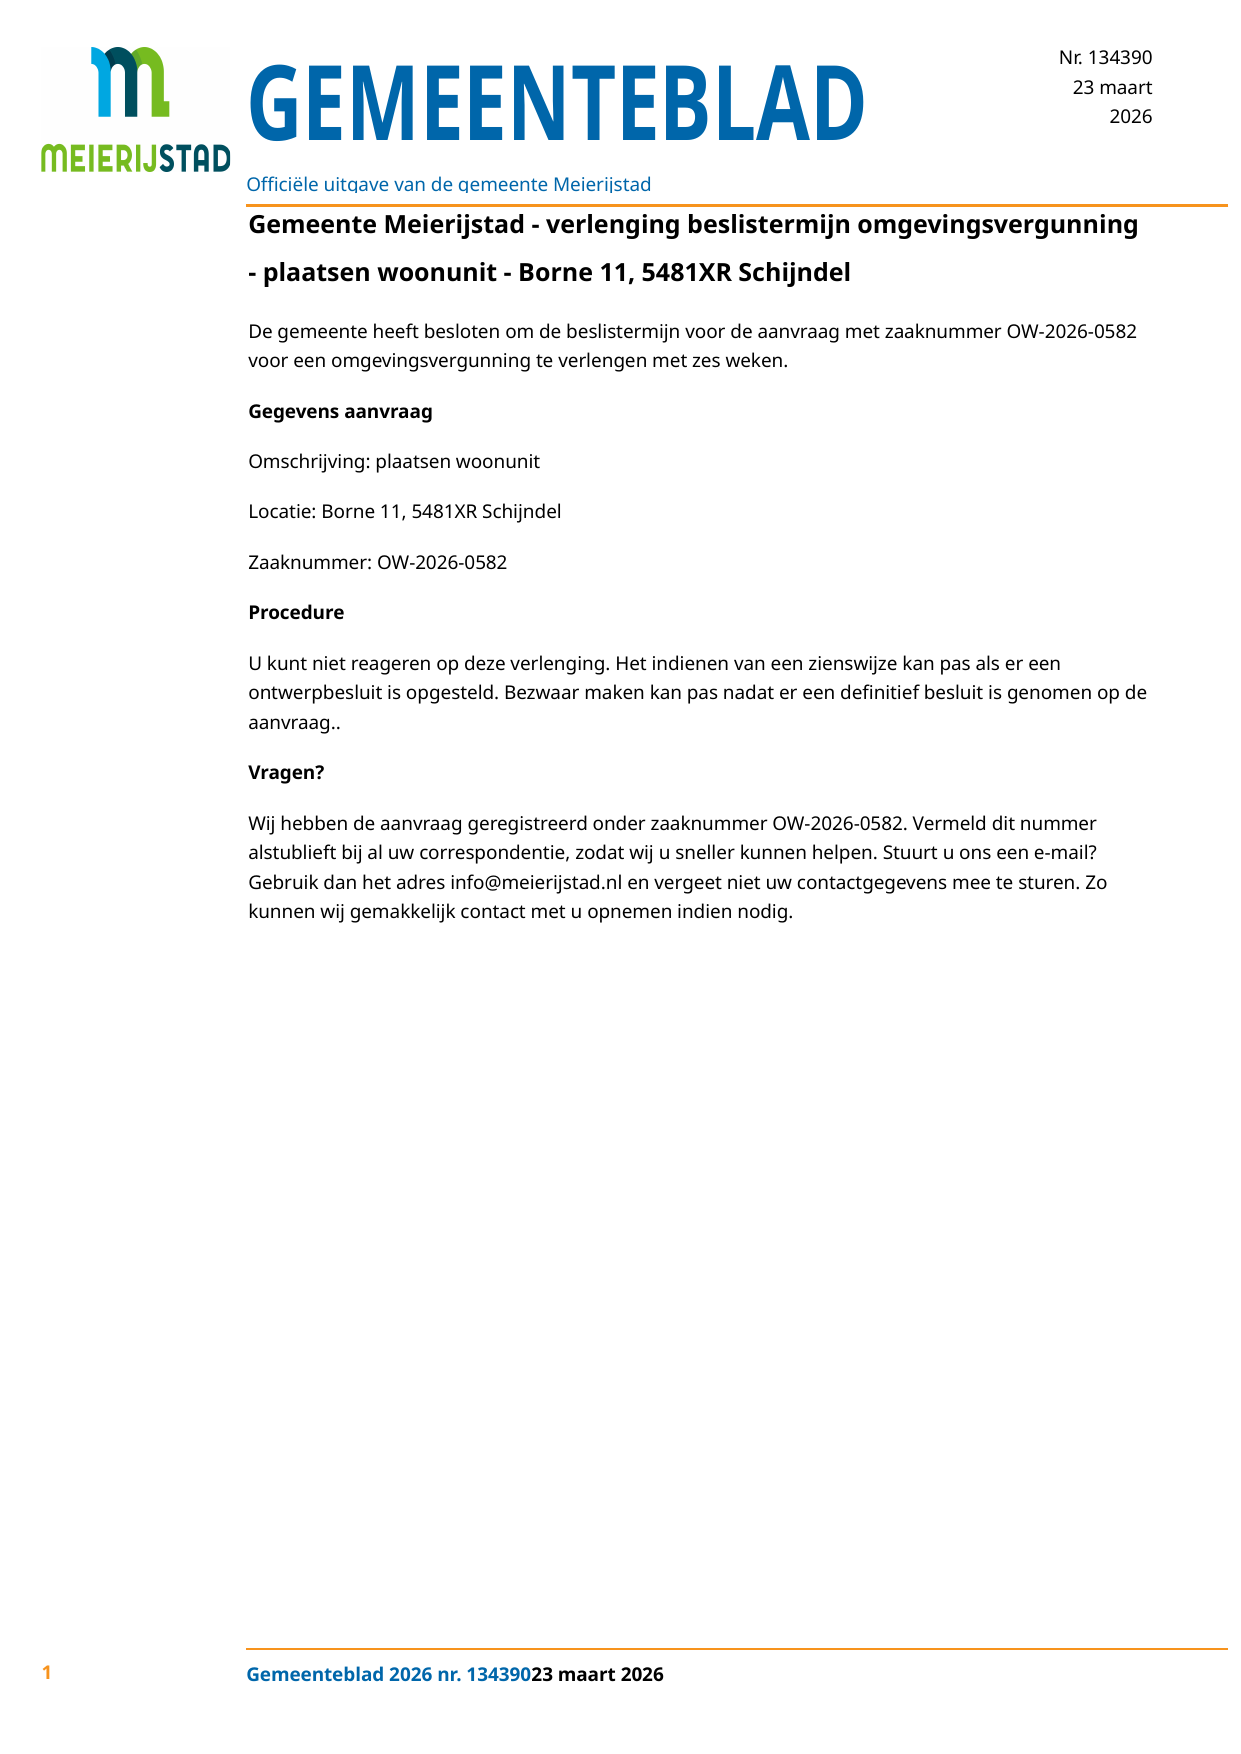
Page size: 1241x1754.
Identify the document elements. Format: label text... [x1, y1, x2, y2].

text De gemeente heeft besloten om de beslistermijn voor de aanvraag met zaaknummer OW-2026-0582 voor een omgevingsvergunning te verlengen met zes weken. [248, 318, 1152, 373]
text Omschrijving: plaatsen woonunit [248, 448, 1152, 474]
text Locatie: Borne 11, 5481XR Schijndel [248, 499, 1152, 524]
text Zaaknummer: OW-2026-0582 [248, 549, 1152, 575]
text Wij hebben de aanvraag geregistreerd onder zaaknummer OW-2026-0582. Vermeld dit nummer alstublieft bij al uw correspondentie, zodat wij u sneller kunnen helpen. Stuurt u ons een e-mail? Gebruik dan het adres info@meierijstad.nl en vergeet niet uw contactgegevens mee te sturen. Zo kunnen wij gemakkelijk contact met u opnemen indien nodig. [248, 810, 1152, 924]
text Procedure [248, 599, 1152, 625]
picture [41, 47, 231, 172]
text Gemeente Meierijstad - verlenging beslistermijn omgevingsvergunning - plaatsen woonunit - Borne 11, 5481XR Schijndel [248, 207, 1152, 288]
text U kunt niet reageren op deze verlenging. Het indienen van een zienswijze kan pas als er een ontwerpbesluit is opgesteld. Bezwaar maken kan pas nadat er een definitief besluit is genomen op de aanvraag.. [248, 650, 1152, 735]
text Gegevens aanvraag [248, 398, 1152, 424]
text Vragen? [248, 759, 1152, 785]
